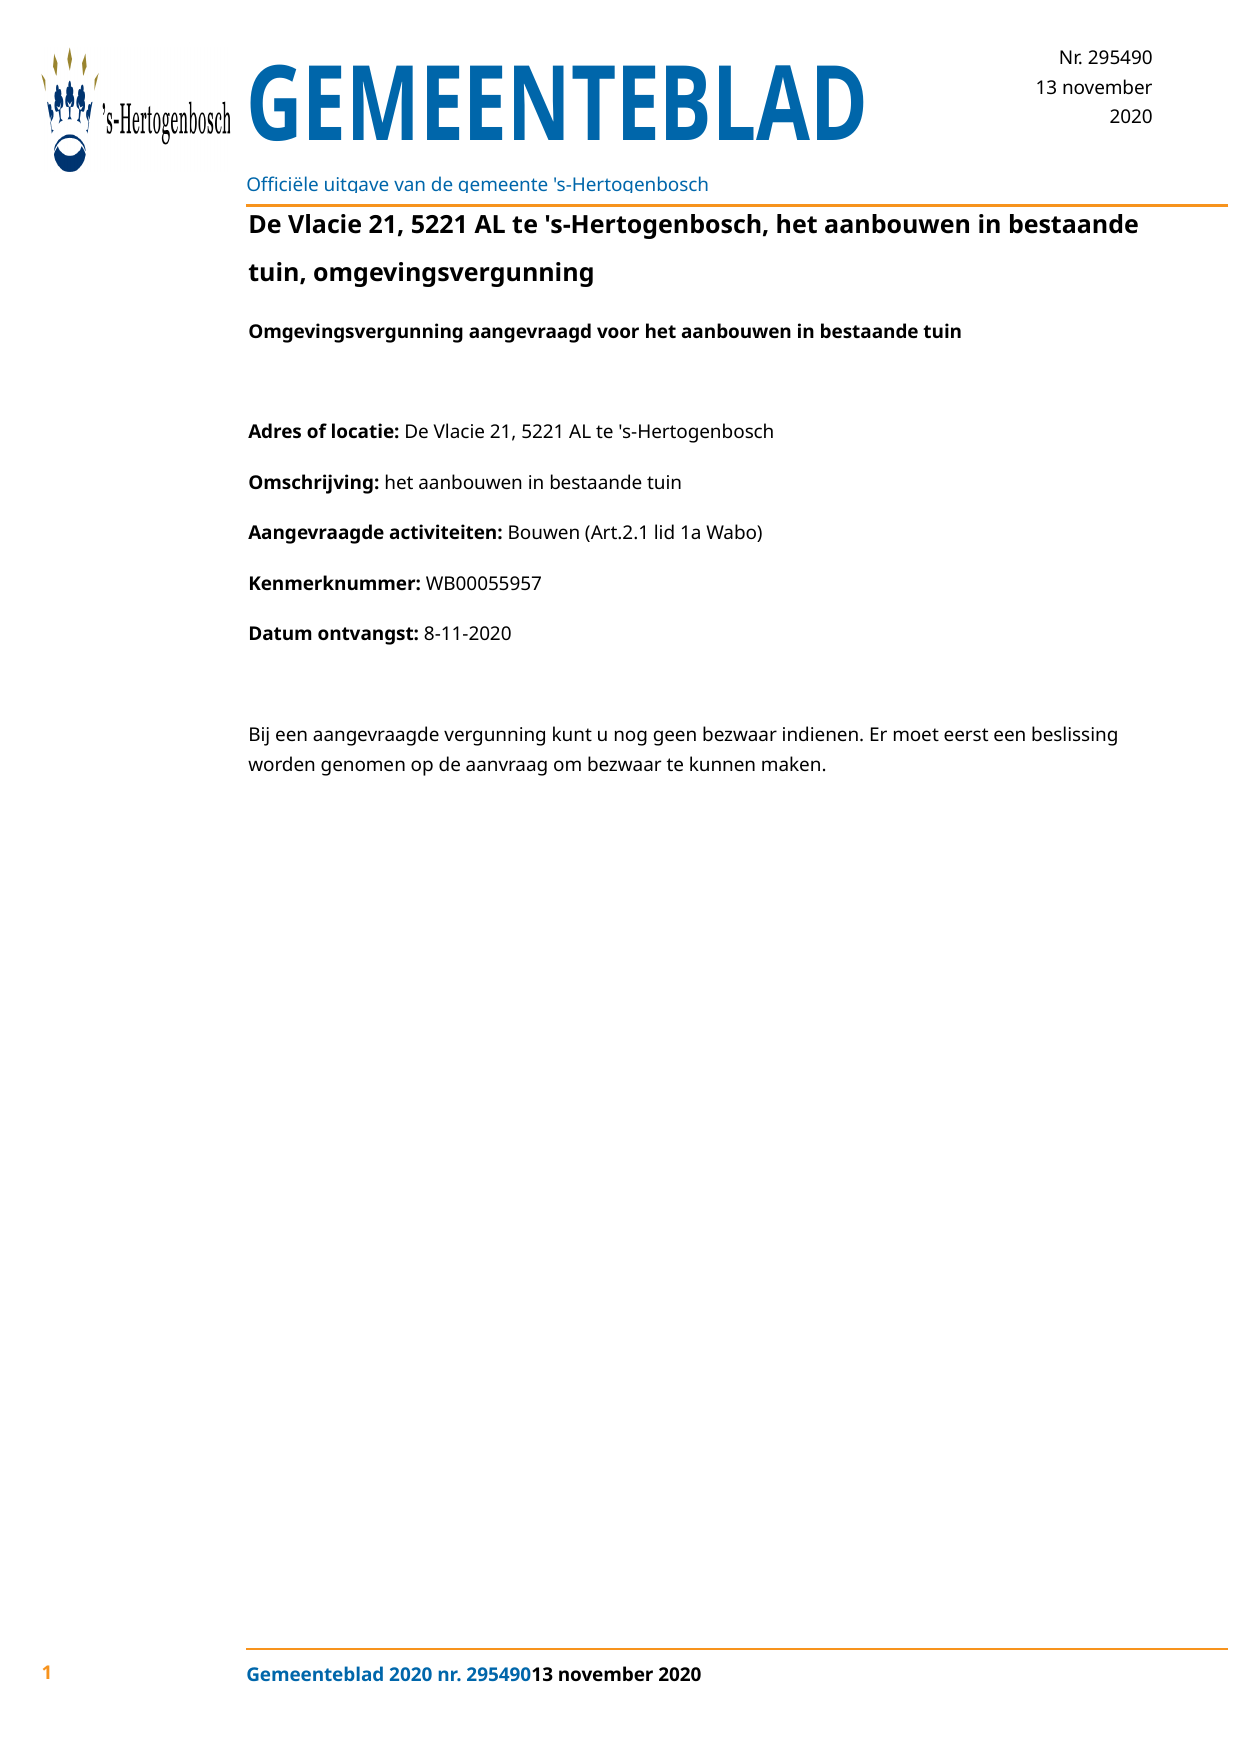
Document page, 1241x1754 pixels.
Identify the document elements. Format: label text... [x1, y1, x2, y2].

text Aangevraagde activiteiten: Bouwen (Art.2.1 lid 1a Wabo) [248, 519, 1152, 545]
text Omschrijving: het aanbouwen in bestaande tuin [248, 469, 1152, 495]
text Kenmerknummer: WB00055957 [248, 570, 1152, 596]
text Adres of locatie: De Vlacie 21, 5221 AL te 's-Hertogenbosch [248, 419, 1152, 444]
text De Vlacie 21, 5221 AL te 's-Hertogenbosch, het aanbouwen in bestaande tuin, omgevingsvergunning [248, 207, 1152, 288]
text Omgevingsvergunning aangevraagd voor het aanbouwen in bestaande tuin [248, 318, 1152, 344]
text Bij een aangevraagde vergunning kunt u nog geen bezwaar indienen. Er moet eerst een beslissing worden genomen op de aanvraag om bezwaar te kunnen maken. [248, 721, 1152, 777]
text Datum ontvangst: 8-11-2020 [248, 620, 1152, 646]
picture [41, 47, 231, 172]
